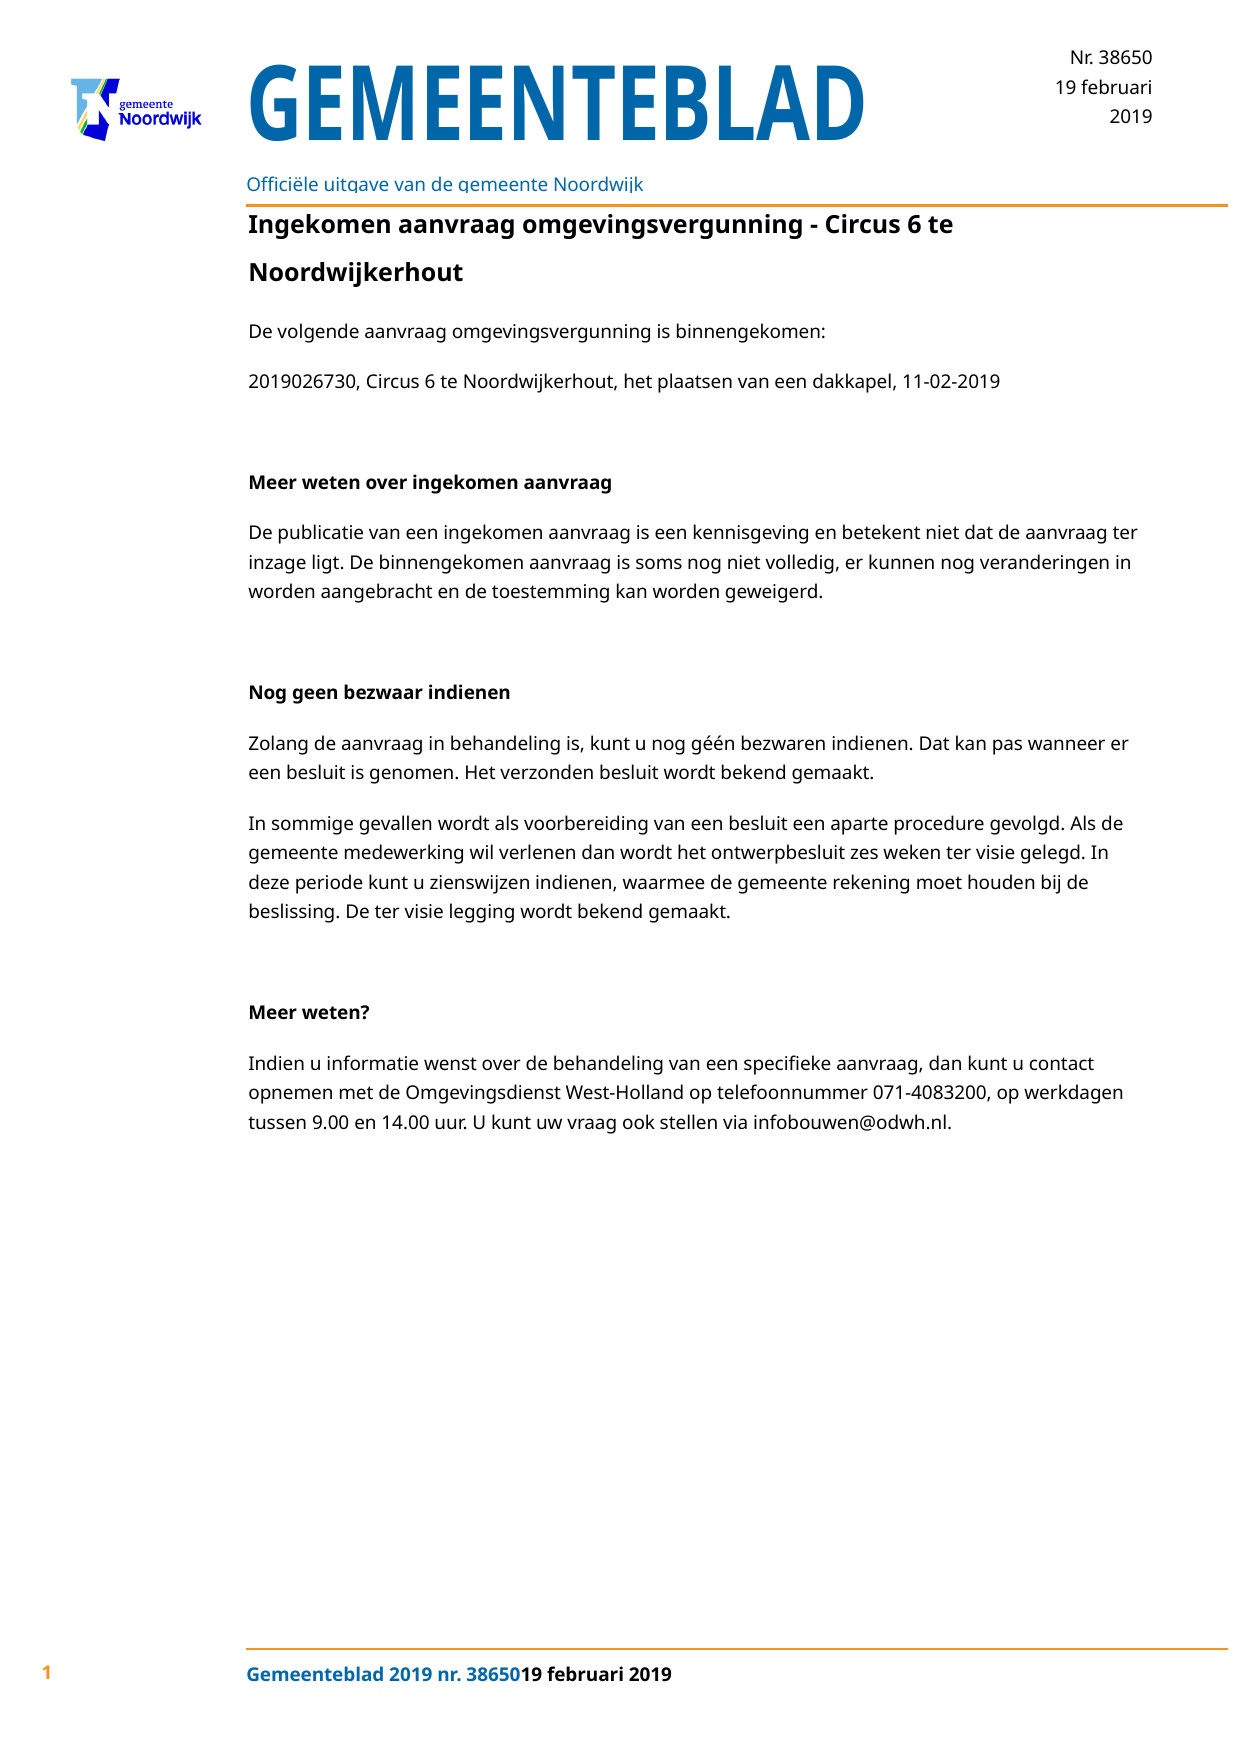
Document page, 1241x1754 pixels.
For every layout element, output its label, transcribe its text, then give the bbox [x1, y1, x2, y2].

picture [41, 47, 231, 172]
text Indien u informatie wenst over de behandeling van een specifieke aanvraag, dan kunt u contact opnemen met de Omgevingsdienst West-Holland op telefoonnummer 071-4083200, op werkdagen tussen 9.00 en 14.00 uur. U kunt uw vraag ook stellen via infobouwen@odwh.nl. [248, 1050, 1152, 1135]
text Nog geen bezwaar indienen [248, 679, 1152, 705]
text Meer weten over ingekomen aanvraag [248, 469, 1152, 495]
text De publicatie van een ingekomen aanvraag is een kennisgeving en betekent niet dat de aanvraag ter inzage ligt. De binnengekomen aanvraag is soms nog niet volledig, er kunnen nog veranderingen in worden aangebracht en de toestemming kan worden geweigerd. [248, 519, 1152, 604]
text In sommige gevallen wordt als voorbereiding van een besluit een aparte procedure gevolgd. Als de gemeente medewerking wil verlenen dan wordt het ontwerpbesluit zes weken ter visie gelegd. In deze periode kunt u zienswijzen indienen, waarmee de gemeente rekening moet houden bij de beslissing. De ter visie legging wordt bekend gemaakt. [248, 810, 1152, 924]
text Zolang de aanvraag in behandeling is, kunt u nog géén bezwaren indienen. Dat kan pas wanneer er een besluit is genomen. Het verzonden besluit wordt bekend gemaakt. [248, 730, 1152, 785]
text De volgende aanvraag omgevingsvergunning is binnengekomen: [248, 318, 1152, 344]
text Ingekomen aanvraag omgevingsvergunning - Circus 6 te Noordwijkerhout [248, 207, 1152, 288]
text 2019026730, Circus 6 te Noordwijkerhout, het plaatsen van een dakkapel, 11-02-2019 [248, 368, 1152, 394]
text Meer weten? [248, 999, 1152, 1025]
